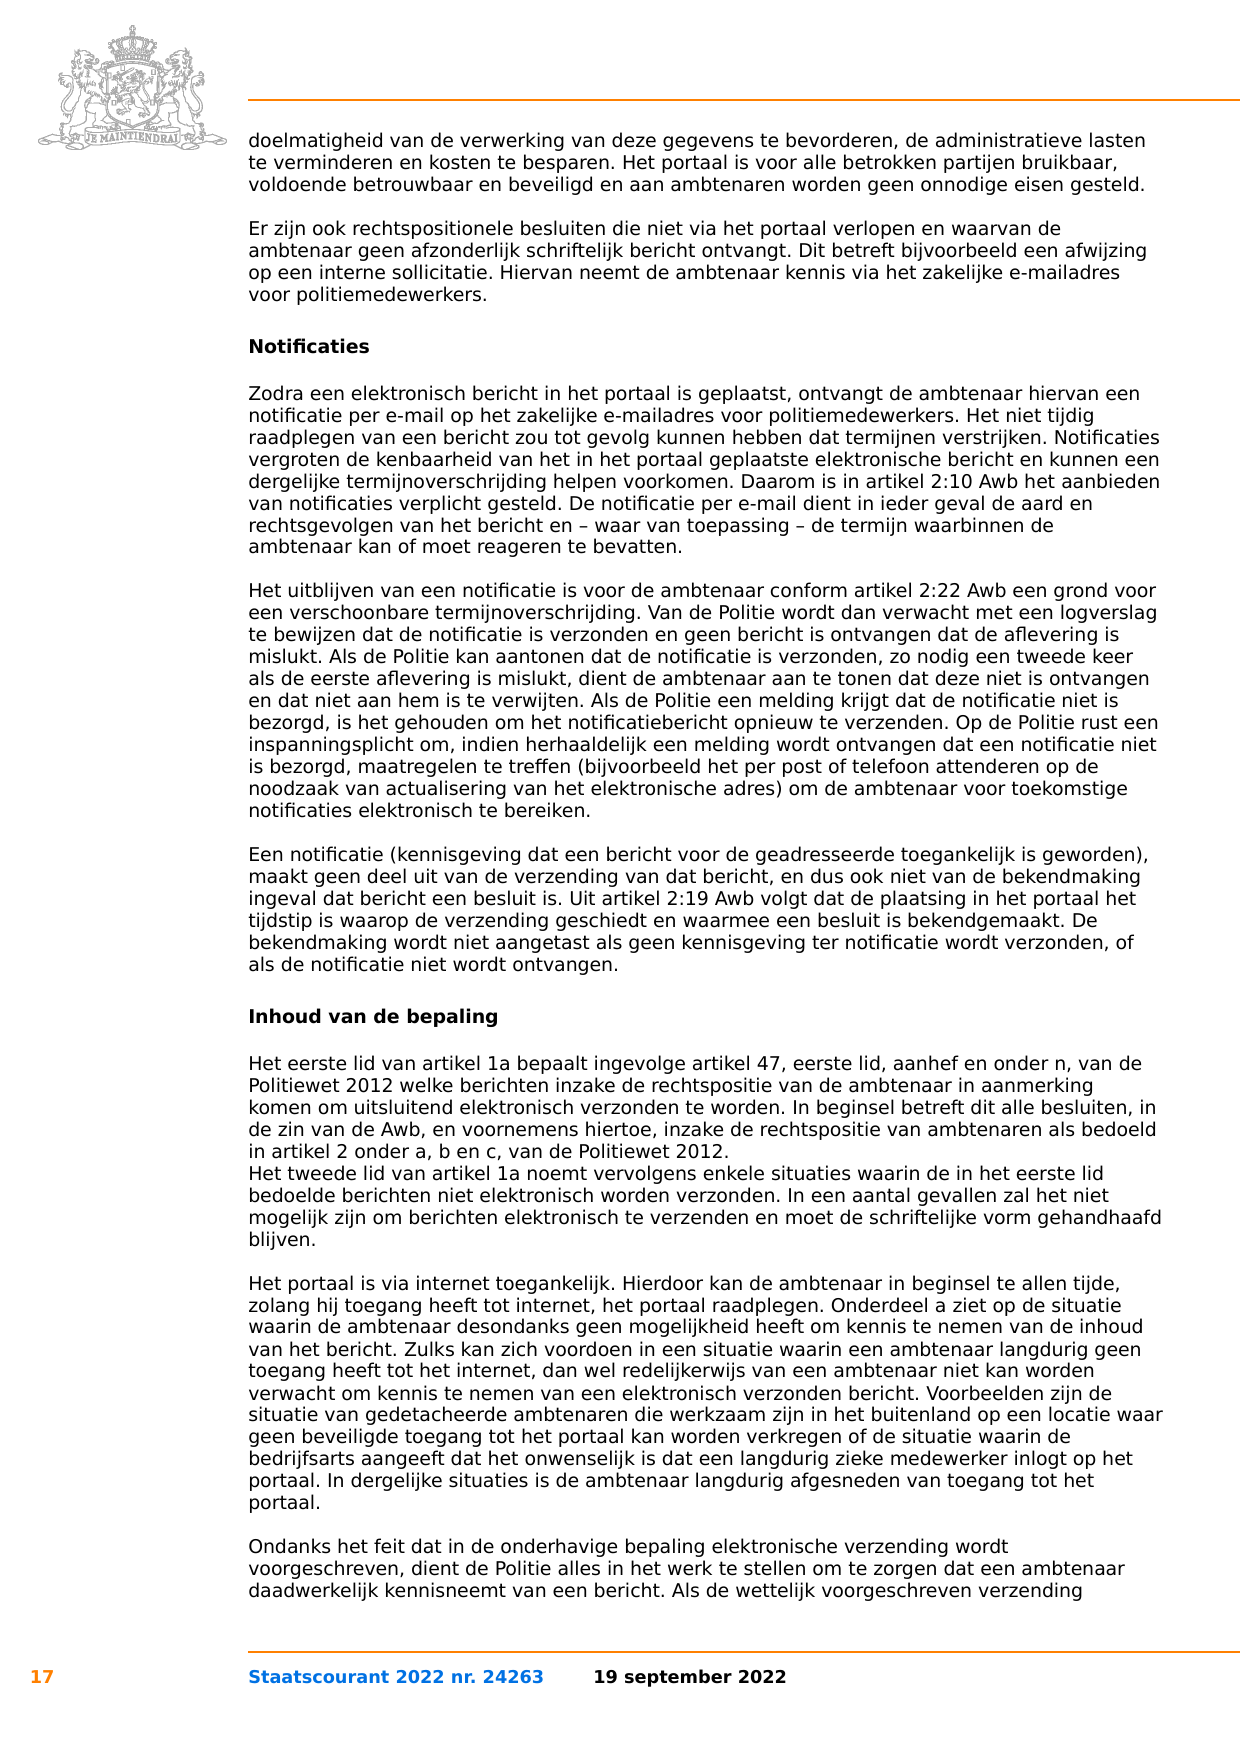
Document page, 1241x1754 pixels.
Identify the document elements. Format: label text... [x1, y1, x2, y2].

text Het portaal is via internet toegankelijk. Hierdoor kan de ambtenaar in beginsel te allen tijde, zolang hij toegang heeft tot internet, het portaal raadplegen. Onderdeel a ziet op de situatie waarin de ambtenaar desondanks geen mogelijkheid heeft om kennis te nemen van de inhoud van het bericht. Zulks kan zich voordoen in een situatie waarin een ambtenaar langdurig geen toegang heeft tot het internet, dan wel redelijkerwijs van een ambtenaar niet kan worden verwacht om kennis te nemen van een elektronisch verzonden bericht. Voorbeelden zijn de situatie van gedetacheerde ambtenaren die werkzaam zijn in het buitenland op een locatie waar geen beveiligde toegang tot het portaal kan worden verkregen of de situatie waarin de bedrijfsarts aangeeft dat het onwenselijk is dat een langdurig zieke medewerker inlogt op het portaal. In dergelijke situaties is de ambtenaar langdurig afgesneden van toegang tot het portaal. [248, 1272, 1163, 1514]
text Zodra een elektronisch bericht in het portaal is geplaatst, ontvangt de ambtenaar hiervan een notificatie per e-mail op het zakelijke e-mailadres voor politiemedewerkers. Het niet tijdig raadplegen van een bericht zou tot gevolg kunnen hebben dat termijnen verstrijken. Notificaties vergroten de kenbaarheid van het in het portaal geplaatste elektronische bericht en kunnen een dergelijke termijnoverschrijding helpen voorkomen. Daarom is in artikel 2:10 Awb het aanbieden van notificaties verplicht gesteld. De notificatie per e-mail dient in ieder geval de aard en rechtsgevolgen van het bericht en – waar van toepassing – de termijn waarbinnen de ambtenaar kan of moet reageren te bevatten. [248, 383, 1163, 558]
text Het eerste lid van artikel 1a bepaalt ingevolge artikel 47, eerste lid, aanhef en onder n, van de Politiewet 2012 welke berichten inzake de rechtspositie van de ambtenaar in aanmerking komen om uitsluitend elektronisch verzonden te worden. In beginsel betreft dit alle besluiten, in de zin van de Awb, en voornemens hiertoe, inzake de rechtspositie van ambtenaren als bedoeld in artikel 2 onder a, b en c, van de Politiewet 2012. [248, 1053, 1163, 1163]
subtitle Inhoud van de bepaling [248, 1006, 1163, 1028]
text Er zijn ook rechtspositionele besluiten die niet via het portaal verlopen en waarvan de ambtenaar geen afzonderlijk schriftelijk bericht ontvangt. Dit betreft bijvoorbeeld een afwijzing op een interne sollicitatie. Hiervan neemt de ambtenaar kennis via het zakelijke e-mailadres voor politiemedewerkers. [248, 218, 1163, 306]
subtitle Notificaties [248, 336, 1163, 358]
text Het tweede lid van artikel 1a noemt vervolgens enkele situaties waarin de in het eerste lid bedoelde berichten niet elektronisch worden verzonden. In een aantal gevallen zal het niet mogelijk zijn om berichten elektronisch te verzenden en moet de schriftelijke vorm gehandhaafd blijven. [248, 1163, 1163, 1251]
text Ondanks het feit dat in de onderhavige bepaling elektronische verzending wordt voorgeschreven, dient de Politie alles in het werk te stellen om te zorgen dat een ambtenaar daadwerkelijk kennisneemt van een bericht. Als de wettelijk voorgeschreven verzending [248, 1536, 1163, 1602]
text Een notificatie (kennisgeving dat een bericht voor de geadresseerde toegankelijk is geworden), maakt geen deel uit van de verzending van dat bericht, en dus ook niet van de bekendmaking ingeval dat bericht een besluit is. Uit artikel 2:19 Awb volgt dat de plaatsing in het portaal het tijdstip is waarop de verzending geschiedt en waarmee een besluit is bekendgemaakt. De bekendmaking wordt niet aangetast als geen kennisgeving ter notificatie wordt verzonden, of als de notificatie niet wordt ontvangen. [248, 844, 1163, 976]
picture [38, 25, 227, 150]
text doelmatigheid van de verwerking van deze gegevens te bevorderen, de administratieve lasten te verminderen en kosten te besparen. Het portaal is voor alle betrokken partijen bruikbaar, voldoende betrouwbaar en beveiligd en aan ambtenaren worden geen onnodige eisen gesteld. [248, 130, 1163, 196]
text Het uitblijven van een notificatie is voor de ambtenaar conform artikel 2:22 Awb een grond voor een verschoonbare termijnoverschrijding. Van de Politie wordt dan verwacht met een logverslag te bewijzen dat de notificatie is verzonden en geen bericht is ontvangen dat de aflevering is mislukt. Als de Politie kan aantonen dat de notificatie is verzonden, zo nodig een tweede keer als de eerste aflevering is mislukt, dient de ambtenaar aan te tonen dat deze niet is ontvangen en dat niet aan hem is te verwijten. Als de Politie een melding krijgt dat de notificatie niet is bezorgd, is het gehouden om het notificatiebericht opnieuw te verzenden. Op de Politie rust een inspanningsplicht om, indien herhaaldelijk een melding wordt ontvangen dat een notificatie niet is bezorgd, maatregelen te treffen (bijvoorbeeld het per post of telefoon attenderen op de noodzaak van actualisering van het elektronische adres) om de ambtenaar voor toekomstige notificaties elektronisch te bereiken. [248, 580, 1163, 822]
